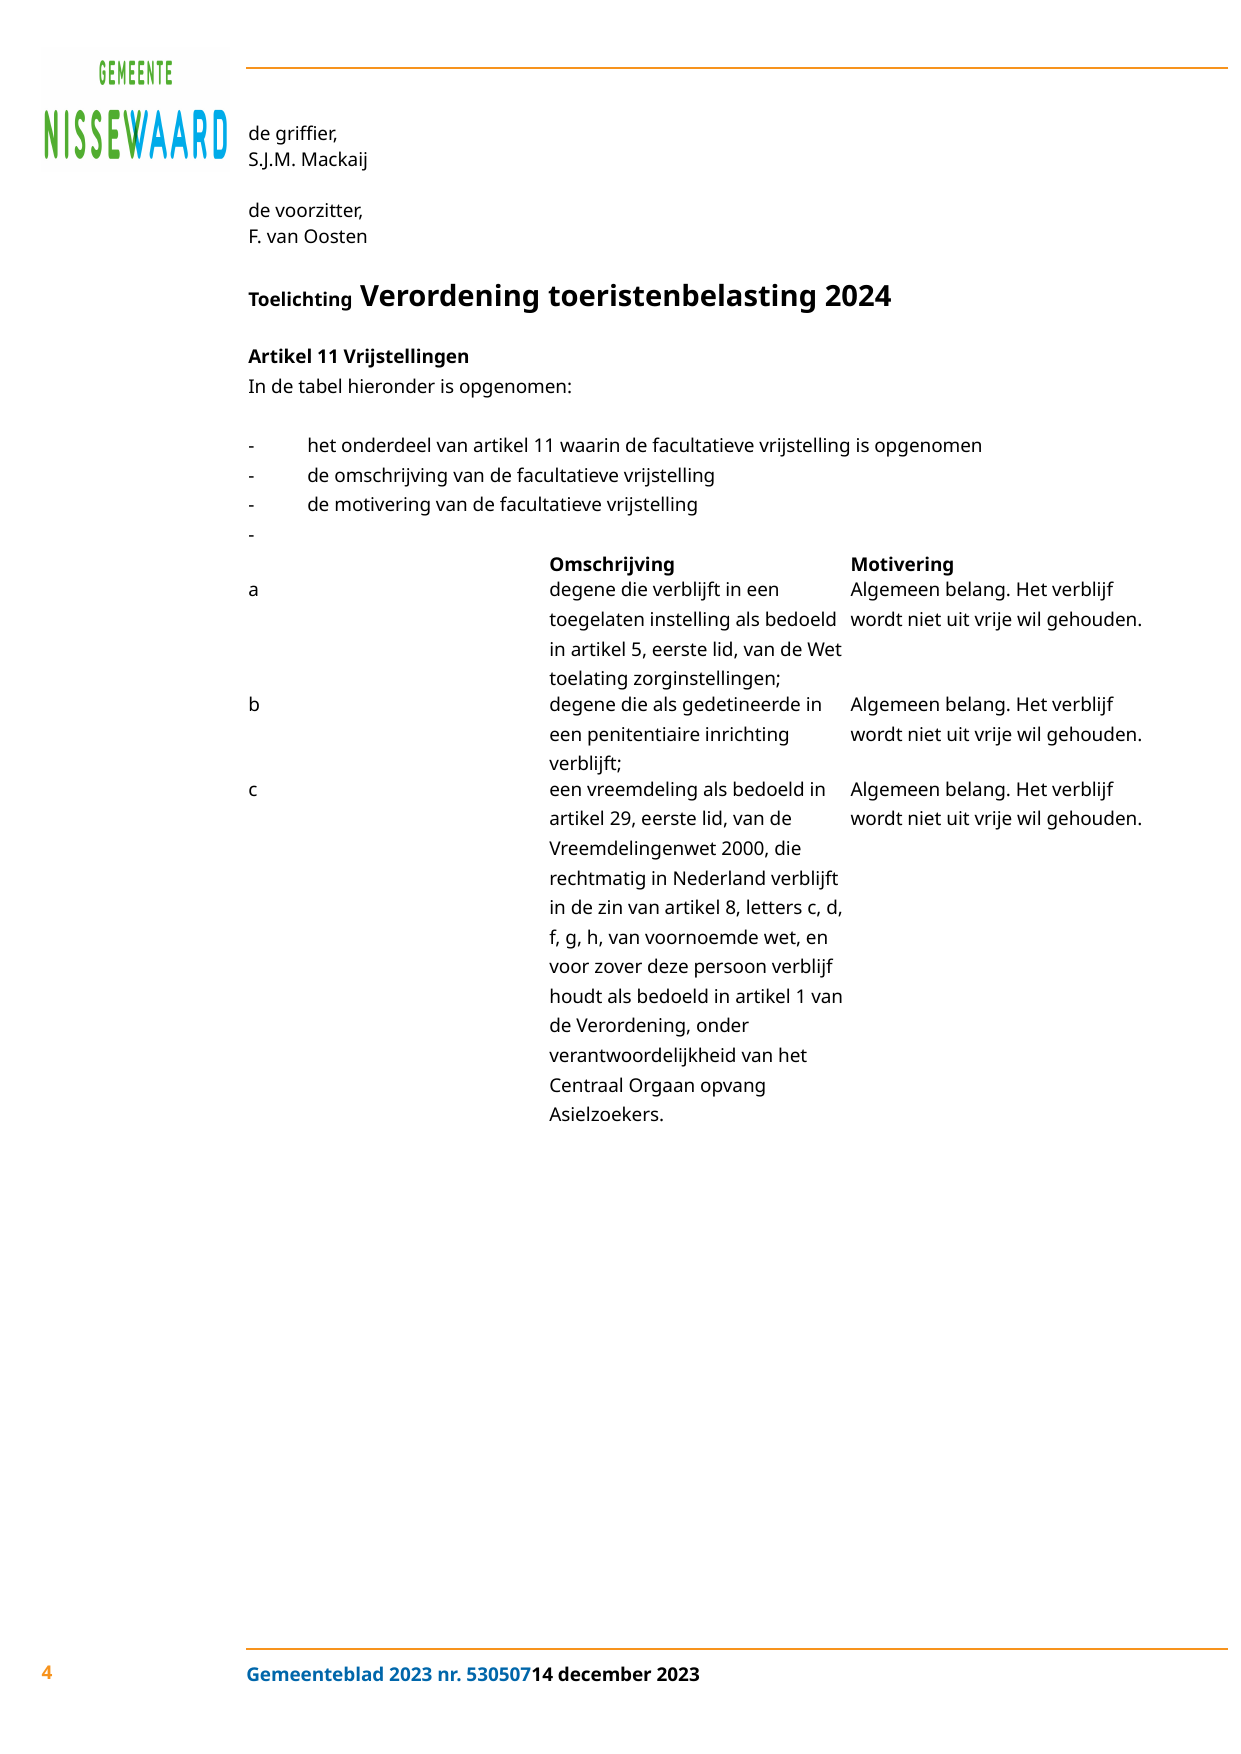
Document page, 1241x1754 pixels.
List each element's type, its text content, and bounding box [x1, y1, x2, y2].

text de voorzitter, [248, 198, 1152, 223]
table_header Omschrijving [549, 551, 850, 577]
text Toelichting Verordening toeristenbelasting 2024 [248, 275, 1152, 314]
table_header Motivering [850, 551, 1152, 577]
text In de tabel hieronder is opgenomen: [248, 373, 1152, 399]
text F. van Oosten [248, 223, 1152, 249]
table_cell degene die verblijft in een toegelaten instelling als bedoeld in artikel 5, eerste lid, van de Wet toelating zorginstellingen; [549, 577, 850, 691]
text Artikel 11 Vrijstellingen [248, 344, 1152, 369]
table_cell Algemeen belang. Het verblijf wordt niet uit vrije wil gehouden. [850, 577, 1152, 691]
table_cell Algemeen belang. Het verblijf wordt niet uit vrije wil gehouden. [850, 776, 1152, 1127]
text de griffier, [248, 121, 1152, 146]
list de omschrijving van de facultatieve vrijstelling [248, 462, 1152, 488]
text S.J.M. Mackaij [248, 146, 1152, 172]
table_cell Algemeen belang. Het verblijf wordt niet uit vrije wil gehouden. [850, 691, 1152, 776]
table_header [248, 551, 549, 577]
table_cell a [248, 577, 549, 691]
table_cell c [248, 776, 549, 1127]
table_cell een vreemdeling als bedoeld in artikel 29, eerste lid, van de Vreemdelingenwet 2000, die rechtmatig in Nederland verblijft in de zin van artikel 8, letters c, d, f, g, h, van voornoemde wet, en voor zover deze persoon verblijf houdt als bedoeld in artikel 1 van de Verordening, onder verantwoordelijkheid van het Centraal Orgaan opvang Asielzoekers. [549, 776, 850, 1127]
table_cell degene die als gedetineerde in een penitentiaire inrichting verblijft; [549, 691, 850, 776]
list de motivering van de facultatieve vrijstelling [248, 492, 1152, 517]
picture [41, 47, 231, 172]
table_cell b [248, 691, 549, 776]
list het onderdeel van artikel 11 waarin de facultatieve vrijstelling is opgenomen [248, 432, 1152, 458]
